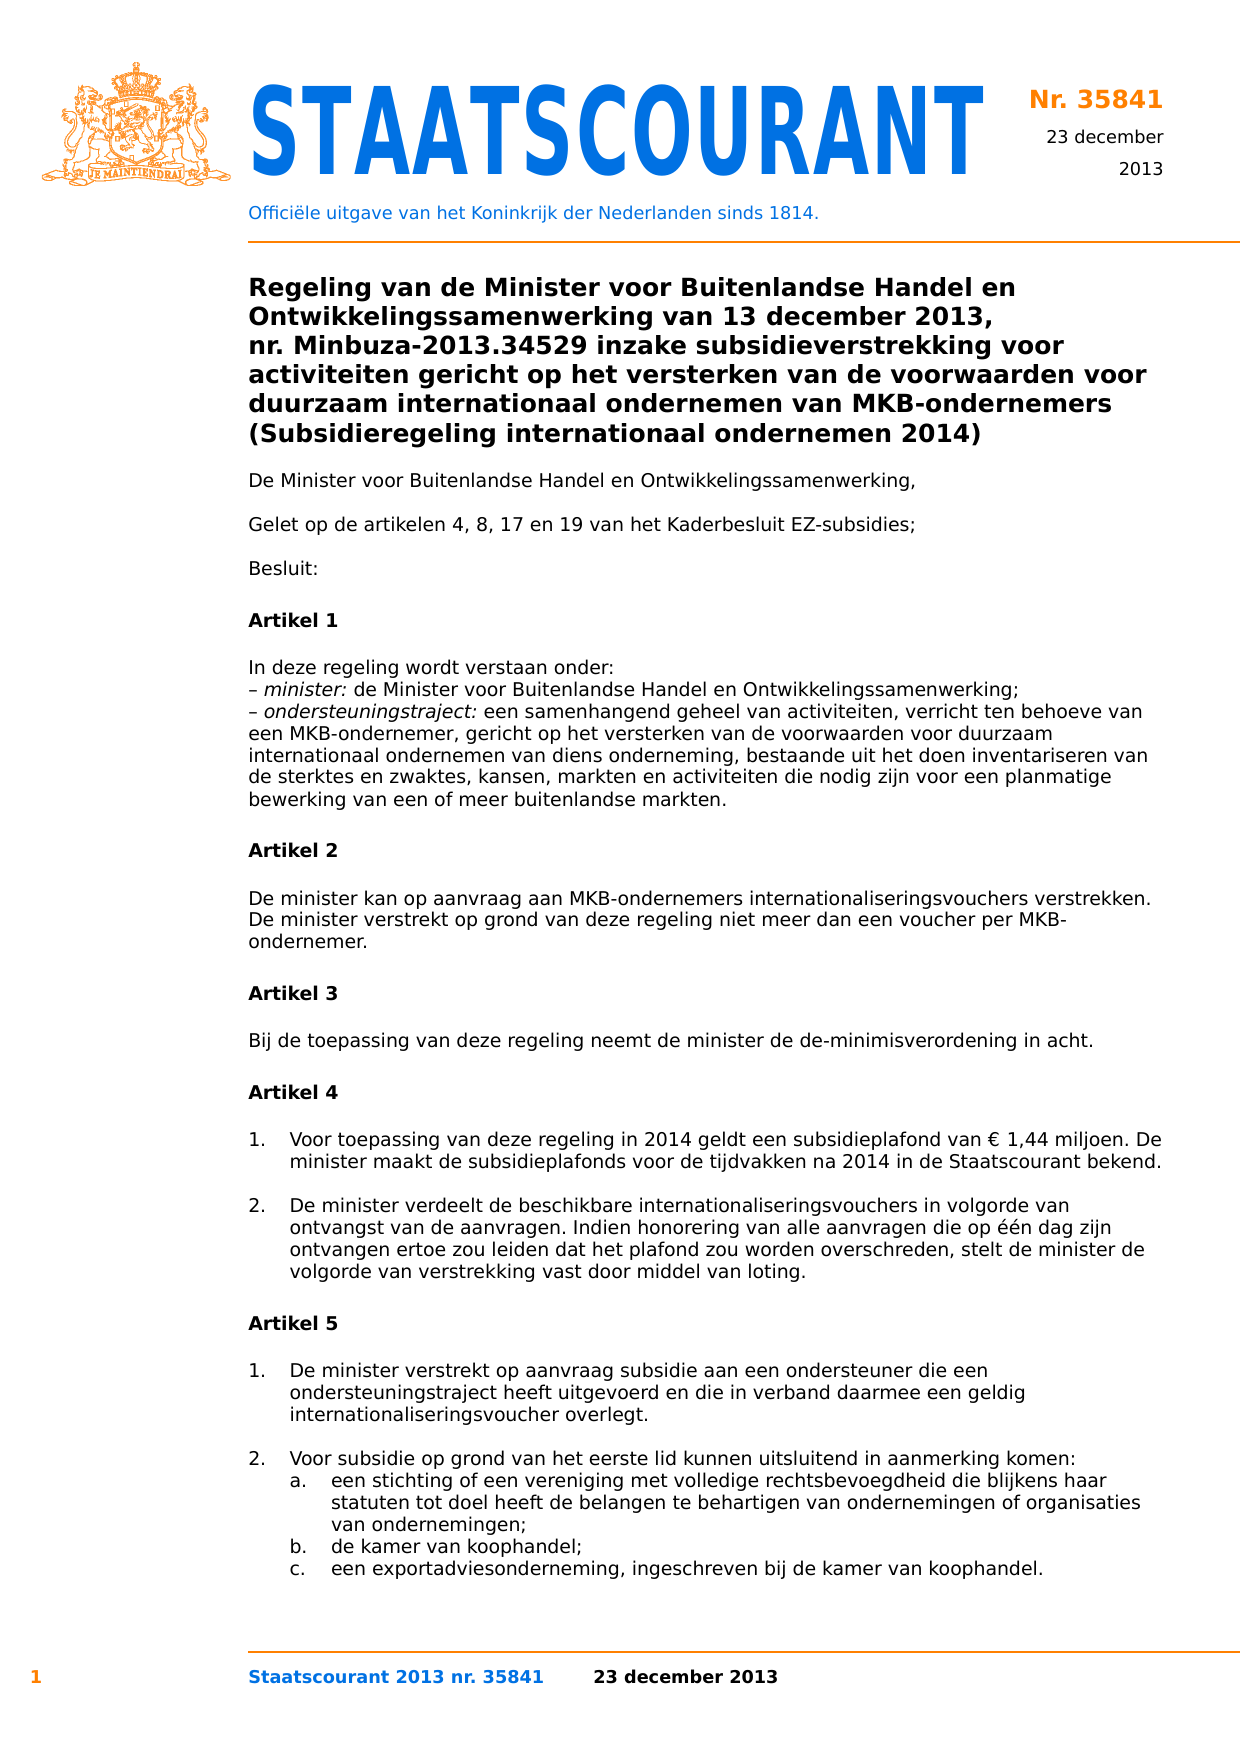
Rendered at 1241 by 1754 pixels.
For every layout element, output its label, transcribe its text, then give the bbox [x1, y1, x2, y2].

table_cell 23 december [998, 121, 1240, 153]
subtitle Artikel 1 [248, 609, 1163, 632]
text De minister kan op aanvraag aan MKB-ondernemers internationaliseringsvouchers verstrekken. De minister verstrekt op grond van deze regeling niet meer dan een voucher per MKB-ondernemer. [248, 887, 1163, 953]
picture [41, 62, 231, 186]
text 1. Voor toepassing van deze regeling in 2014 geldt een subsidieplafond van € 1,44 miljoen. De minister maakt de subsidieplafonds voor de tijdvakken na 2014 in de Staatscourant bekend. [248, 1129, 1163, 1173]
text – minister: de Minister voor Buitenlandse Handel en Ontwikkelingssamenwerking; [248, 678, 1163, 701]
text 2. Voor subsidie op grond van het eerste lid kunnen uitsluitend in aanmerking komen: [248, 1448, 1163, 1470]
subtitle Artikel 2 [248, 840, 1163, 862]
table_header STAATSCOURANT [248, 62, 998, 203]
table_cell 2013 [998, 153, 1240, 203]
subtitle Regeling van de Minister voor Buitenlandse Handel en Ontwikkelingssamenwerking van 13 december 2013, nr. Minbuza-2013.34529 inzake subsidieverstrekking voor activiteiten gericht op het versterken van de voorwaarden voor duurzaam internationaal ondernemen van MKB-ondernemers (Subsidieregeling internationaal ondernemen 2014) [248, 273, 1163, 448]
text De Minister voor Buitenlandse Handel en Ontwikkelingssamenwerking, [248, 470, 1163, 492]
text In deze regeling wordt verstaan onder: [248, 657, 1163, 678]
text Besluit: [248, 558, 1163, 579]
text b. de kamer van koophandel; [289, 1536, 1163, 1558]
subtitle Artikel 5 [248, 1313, 1163, 1335]
table_cell Officiële uitgave van het Koninkrijk der Nederlanden sinds 1814. [248, 203, 1240, 241]
text a. een stichting of een vereniging met volledige rechtsbevoegdheid die blijkens haar statuten tot doel heeft de belangen te behartigen van ondernemingen of organisaties van ondernemingen; [289, 1470, 1163, 1536]
text c. een exportadviesonderneming, ingeschreven bij de kamer van koophandel. [289, 1558, 1163, 1580]
table_header [25, 62, 248, 241]
text – ondersteuningstraject: een samenhangend geheel van activiteiten, verricht ten behoeve van een MKB-ondernemer, gericht op het versterken van de voorwaarden voor duurzaam internationaal ondernemen van diens onderneming, bestaande uit het doen inventariseren van de sterktes en zwaktes, kansen, markten en activiteiten die nodig zijn voor een planmatige bewerking van een of meer buitenlandse markten. [248, 701, 1163, 810]
text Bij de toepassing van deze regeling neemt de minister de de-minimisverordening in acht. [248, 1030, 1163, 1052]
text Gelet op de artikelen 4, 8, 17 en 19 van het Kaderbesluit EZ-subsidies; [248, 514, 1163, 536]
subtitle Artikel 3 [248, 983, 1163, 1005]
text 1. De minister verstrekt op aanvraag subsidie aan een ondersteuner die een ondersteuningstraject heeft uitgevoerd en die in verband daarmee een geldig internationaliseringsvoucher overlegt. [248, 1360, 1163, 1426]
text 2. De minister verdeelt de beschikbare internationaliseringsvouchers in volgorde van ontvangst van de aanvragen. Indien honorering van alle aanvragen die op één dag zijn ontvangen ertoe zou leiden dat het plafond zou worden overschreden, stelt de minister de volgorde van verstrekking vast door middel van loting. [248, 1195, 1163, 1283]
table_header Nr. 35841 [998, 62, 1240, 121]
subtitle Artikel 4 [248, 1082, 1163, 1104]
